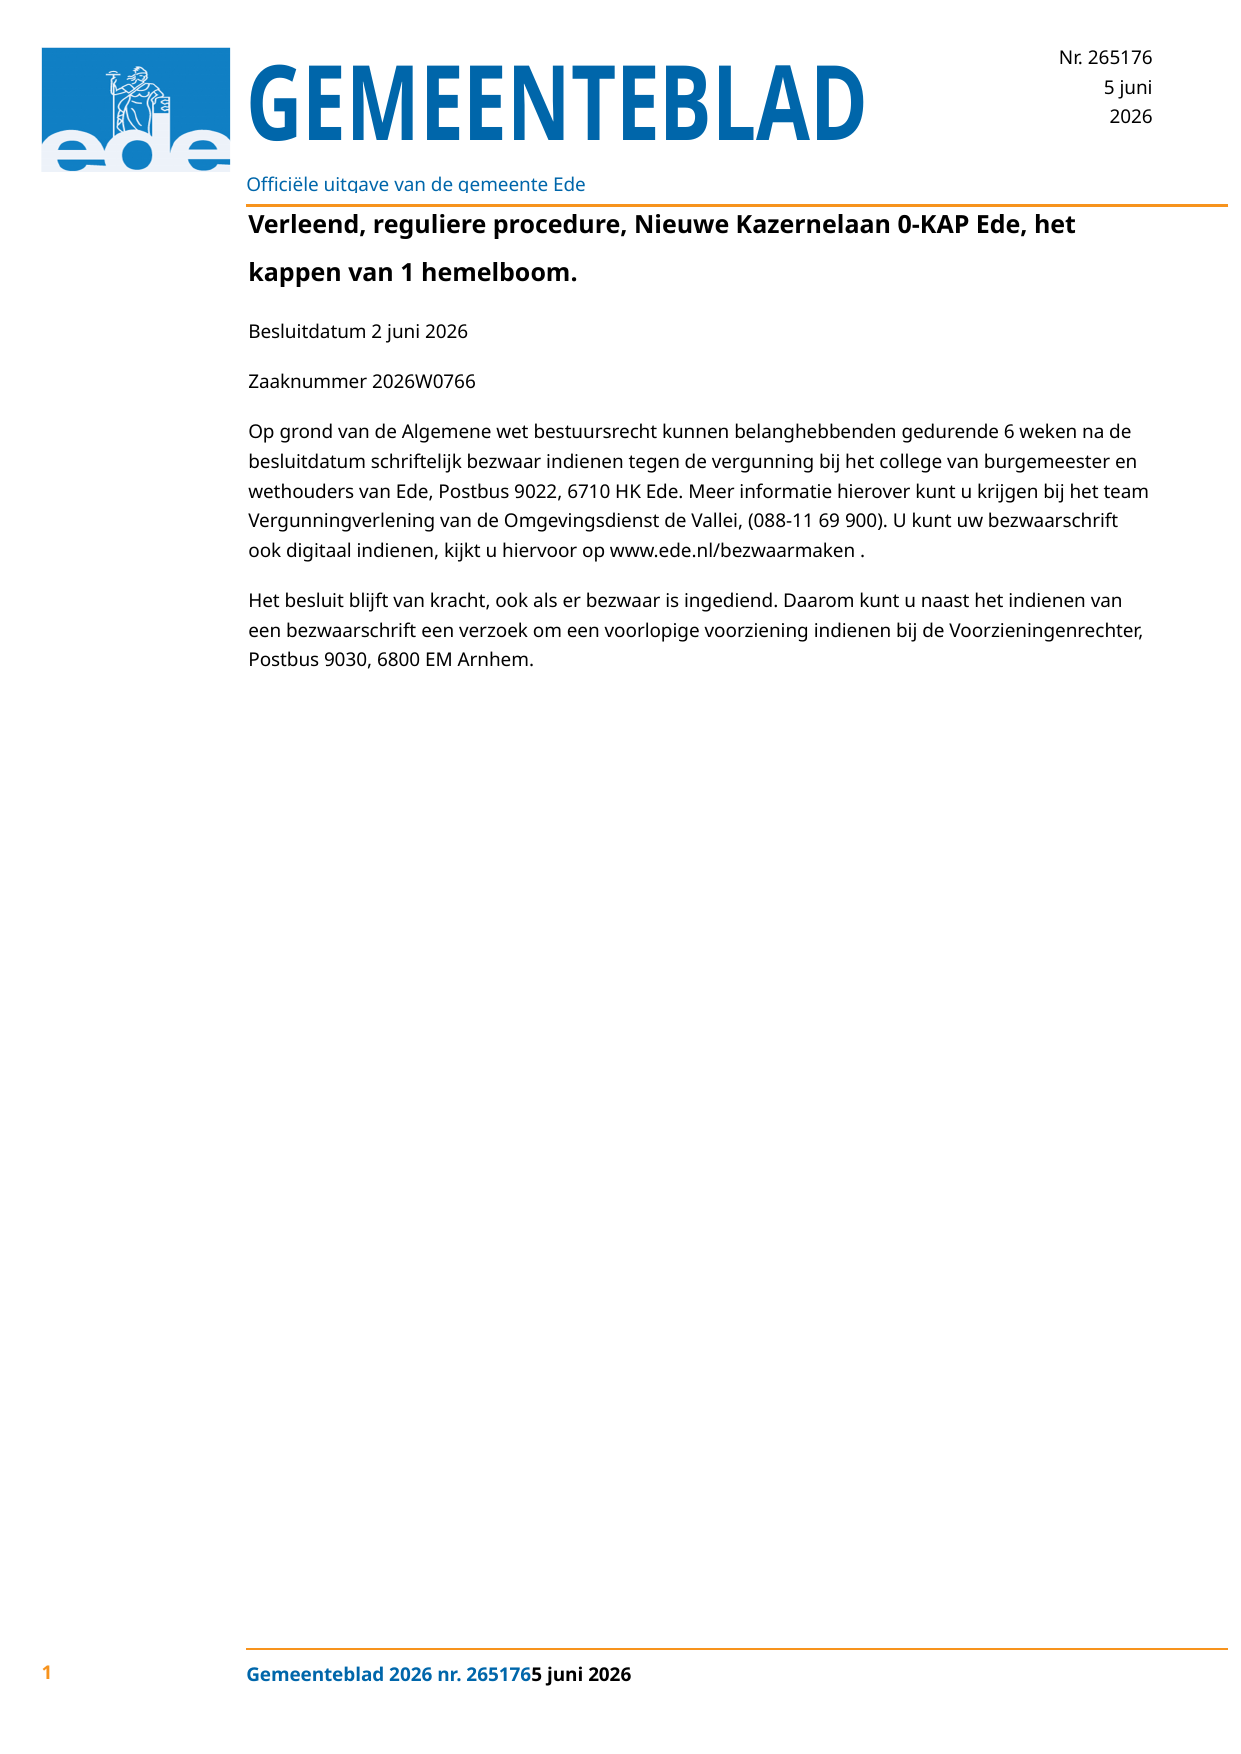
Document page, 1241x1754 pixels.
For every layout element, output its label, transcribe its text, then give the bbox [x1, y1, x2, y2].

picture [41, 47, 231, 172]
text Besluitdatum 2 juni 2026 [248, 318, 1152, 344]
text Het besluit blijft van kracht, ook als er bezwaar is ingediend. Daarom kunt u naast het indienen van een bezwaarschrift een verzoek om een voorlopige voorziening indienen bij de Voorzieningenrechter, Postbus 9030, 6800 EM Arnhem. [248, 587, 1152, 672]
text Verleend, reguliere procedure, Nieuwe Kazernelaan 0-KAP Ede, het kappen van 1 hemelboom. [248, 207, 1152, 288]
text Op grond van de Algemene wet bestuursrecht kunnen belanghebbenden gedurende 6 weken na de besluitdatum schriftelijk bezwaar indienen tegen de vergunning bij het college van burgemeester en wethouders van Ede, Postbus 9022, 6710 HK Ede. Meer informatie hierover kunt u krijgen bij het team Vergunningverlening van de Omgevingsdienst de Vallei, (088-11 69 900). U kunt uw bezwaarschrift ook digitaal indienen, kijkt u hiervoor op www.ede.nl/bezwaarmaken . [248, 419, 1152, 563]
text Zaaknummer 2026W0766 [248, 368, 1152, 394]
